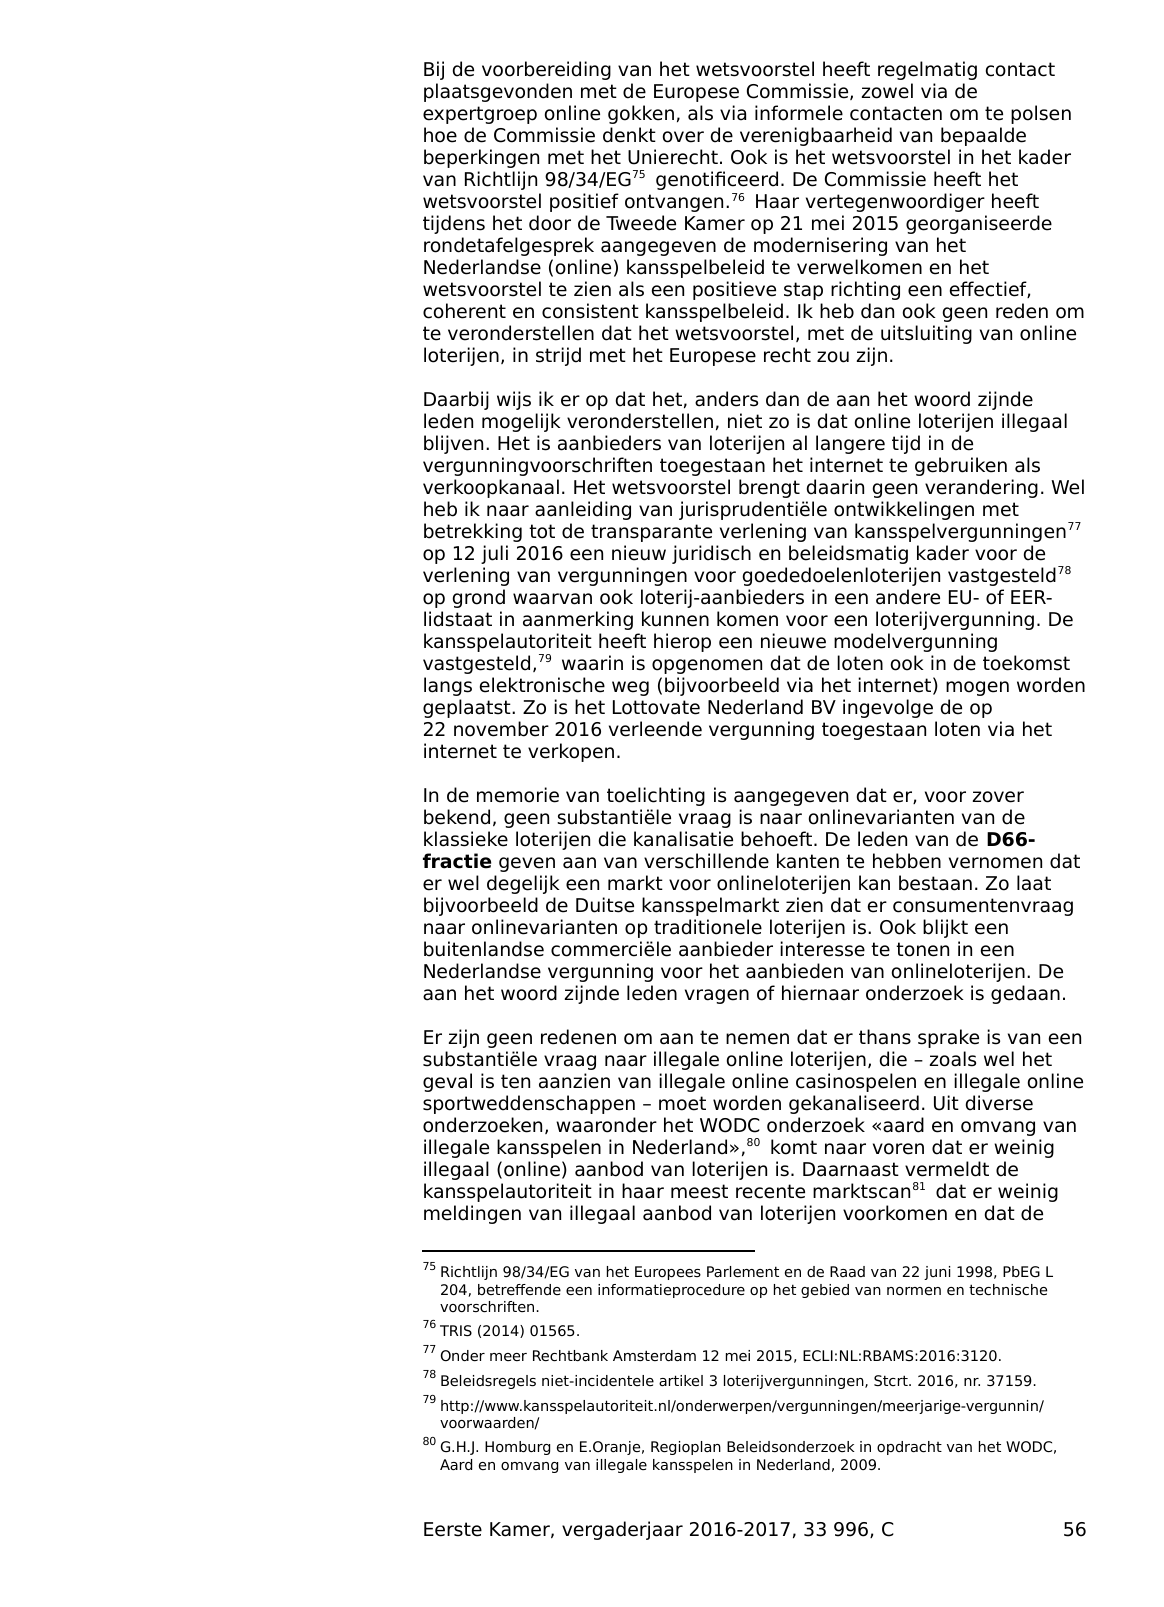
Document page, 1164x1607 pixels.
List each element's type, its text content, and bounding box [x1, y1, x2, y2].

text Daarbij wijs ik er op dat het, anders dan de aan het woord zijnde leden mogelijk veronderstellen, niet zo is dat online loterijen illegaal blijven. Het is aanbieders van loterijen al langere tijd in de vergunningvoorschriften toegestaan het internet te gebruiken als verkoopkanaal. Het wetsvoorstel brengt daarin geen verandering. Wel heb ik naar aanleiding van jurisprudentiële ontwikkelingen met betrekking tot de transparante verlening van kansspelvergunningen op 12 juli 2016 een nieuw juridisch en beleidsmatig kader voor de verlening van vergunningen voor goededoelenloterijen vastgesteld op grond waarvan ook loterij-aanbieders in een andere EU- of EER-lidstaat in aanmerking kunnen komen voor een loterijvergunning. De kansspelautoriteit heeft hierop een nieuwe modelvergunning vastgesteld, waarin is opgenomen dat de loten ook in de toekomst langs elektronische weg (bijvoorbeeld via het internet) mogen worden geplaatst. Zo is het Lottovate Nederland BV ingevolge de op 22 november 2016 verleende vergunning toegestaan loten via het internet te verkopen. [422, 389, 1087, 763]
text http://www.kansspelautoriteit.nl/onderwerpen/vergunningen/meerjarige-vergunnin/voorwaarden/ [422, 1393, 1087, 1432]
text TRIS (2014) 01565. [422, 1318, 1087, 1341]
text Er zijn geen redenen om aan te nemen dat er thans sprake is van een substantiële vraag naar illegale online loterijen, die – zoals wel het geval is ten aanzien van illegale online casinospelen en illegale online sportweddenschappen – moet worden gekanaliseerd. Uit diverse onderzoeken, waaronder het WODC onderzoek «aard en omvang van illegale kansspelen in Nederland», komt naar voren dat er weinig illegaal (online) aanbod van loterijen is. Daarnaast vermeldt de kansspelautoriteit in haar meest recente marktscan dat er weinig meldingen van illegaal aanbod van loterijen voorkomen en dat de [422, 1027, 1087, 1224]
text In de memorie van toelichting is aangegeven dat er, voor zover bekend, geen substantiële vraag is naar onlinevarianten van de klassieke loterijen die kanalisatie behoeft. De leden van de D66-fractie geven aan van verschillende kanten te hebben vernomen dat er wel degelijk een markt voor onlineloterijen kan bestaan. Zo laat bijvoorbeeld de Duitse kansspelmarkt zien dat er consumentenvraag naar onlinevarianten op traditionele loterijen is. Ook blijkt een buitenlandse commerciële aanbieder interesse te tonen in een Nederlandse vergunning voor het aanbieden van onlineloterijen. De aan het woord zijnde leden vragen of hiernaar onderzoek is gedaan. [422, 785, 1087, 1004]
text Beleidsregels niet-incidentele artikel 3 loterijvergunningen, Stcrt. 2016, nr. 37159. [422, 1368, 1087, 1391]
text G.H.J. Homburg en E.Oranje, Regioplan Beleidsonderzoek in opdracht van het WODC, Aard en omvang van illegale kansspelen in Nederland, 2009. [422, 1435, 1087, 1474]
text Onder meer Rechtbank Amsterdam 12 mei 2015, ECLI:NL:RBAMS:2016:3120. [422, 1343, 1087, 1366]
text Bij de voorbereiding van het wetsvoorstel heeft regelmatig contact plaatsgevonden met de Europese Commissie, zowel via de expertgroep online gokken, als via informele contacten om te polsen hoe de Commissie denkt over de verenigbaarheid van bepaalde beperkingen met het Unierecht. Ook is het wetsvoorstel in het kader van Richtlijn 98/34/EG genotificeerd. De Commissie heeft het wetsvoorstel positief ontvangen. Haar vertegenwoordiger heeft tijdens het door de Tweede Kamer op 21 mei 2015 georganiseerde rondetafelgesprek aangegeven de modernisering van het Nederlandse (online) kansspelbeleid te verwelkomen en het wetsvoorstel te zien als een positieve stap richting een effectief, coherent en consistent kansspelbeleid. Ik heb dan ook geen reden om te veronderstellen dat het wetsvoorstel, met de uitsluiting van online loterijen, in strijd met het Europese recht zou zijn. [422, 59, 1087, 367]
text Richtlijn 98/34/EG van het Europees Parlement en de Raad van 22 juni 1998, PbEG L 204, betreffende een informatieprocedure op het gebied van normen en technische voorschriften. [422, 1260, 1087, 1316]
